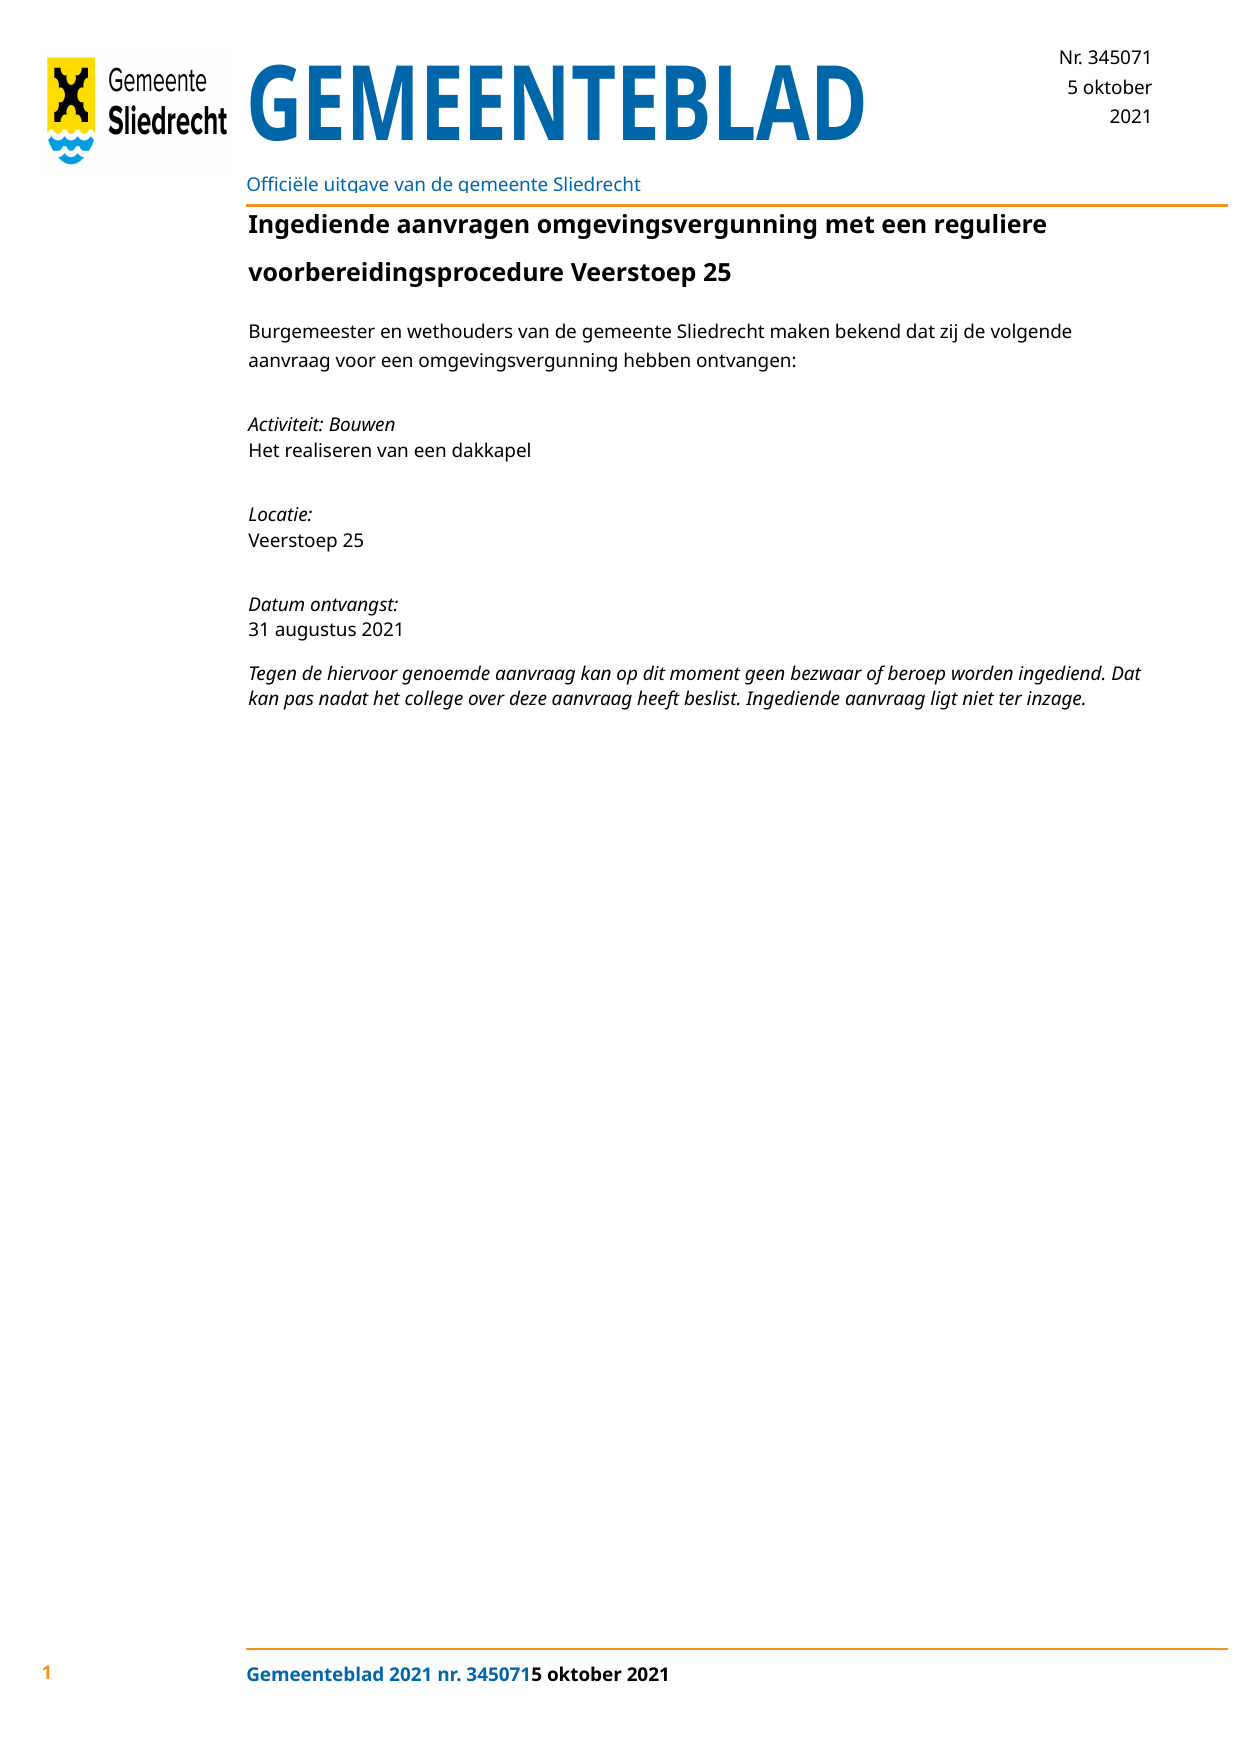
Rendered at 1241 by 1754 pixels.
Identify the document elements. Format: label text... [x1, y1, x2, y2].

picture [41, 47, 231, 172]
text Veerstoep 25 [248, 527, 1152, 553]
text 31 augustus 2021 [248, 617, 1152, 642]
text Burgemeester en wethouders van de gemeente Sliedrecht maken bekend dat zij de volgende aanvraag voor een omgevingsvergunning hebben ontvangen: [248, 318, 1152, 373]
text Locatie: [248, 501, 1152, 527]
text Het realiseren van een dakkapel [248, 437, 1152, 463]
text Ingediende aanvragen omgevingsvergunning met een reguliere voorbereidingsprocedure Veerstoep 25 [248, 207, 1152, 288]
text Tegen de hiervoor genoemde aanvraag kan op dit moment geen bezwaar of beroep worden ingediend. Dat kan pas nadat het college over deze aanvraag heeft beslist. Ingediende aanvraag ligt niet ter inzage. [248, 660, 1152, 711]
text Datum ontvangst: [248, 591, 1152, 617]
text Activiteit: Bouwen [248, 411, 1152, 437]
